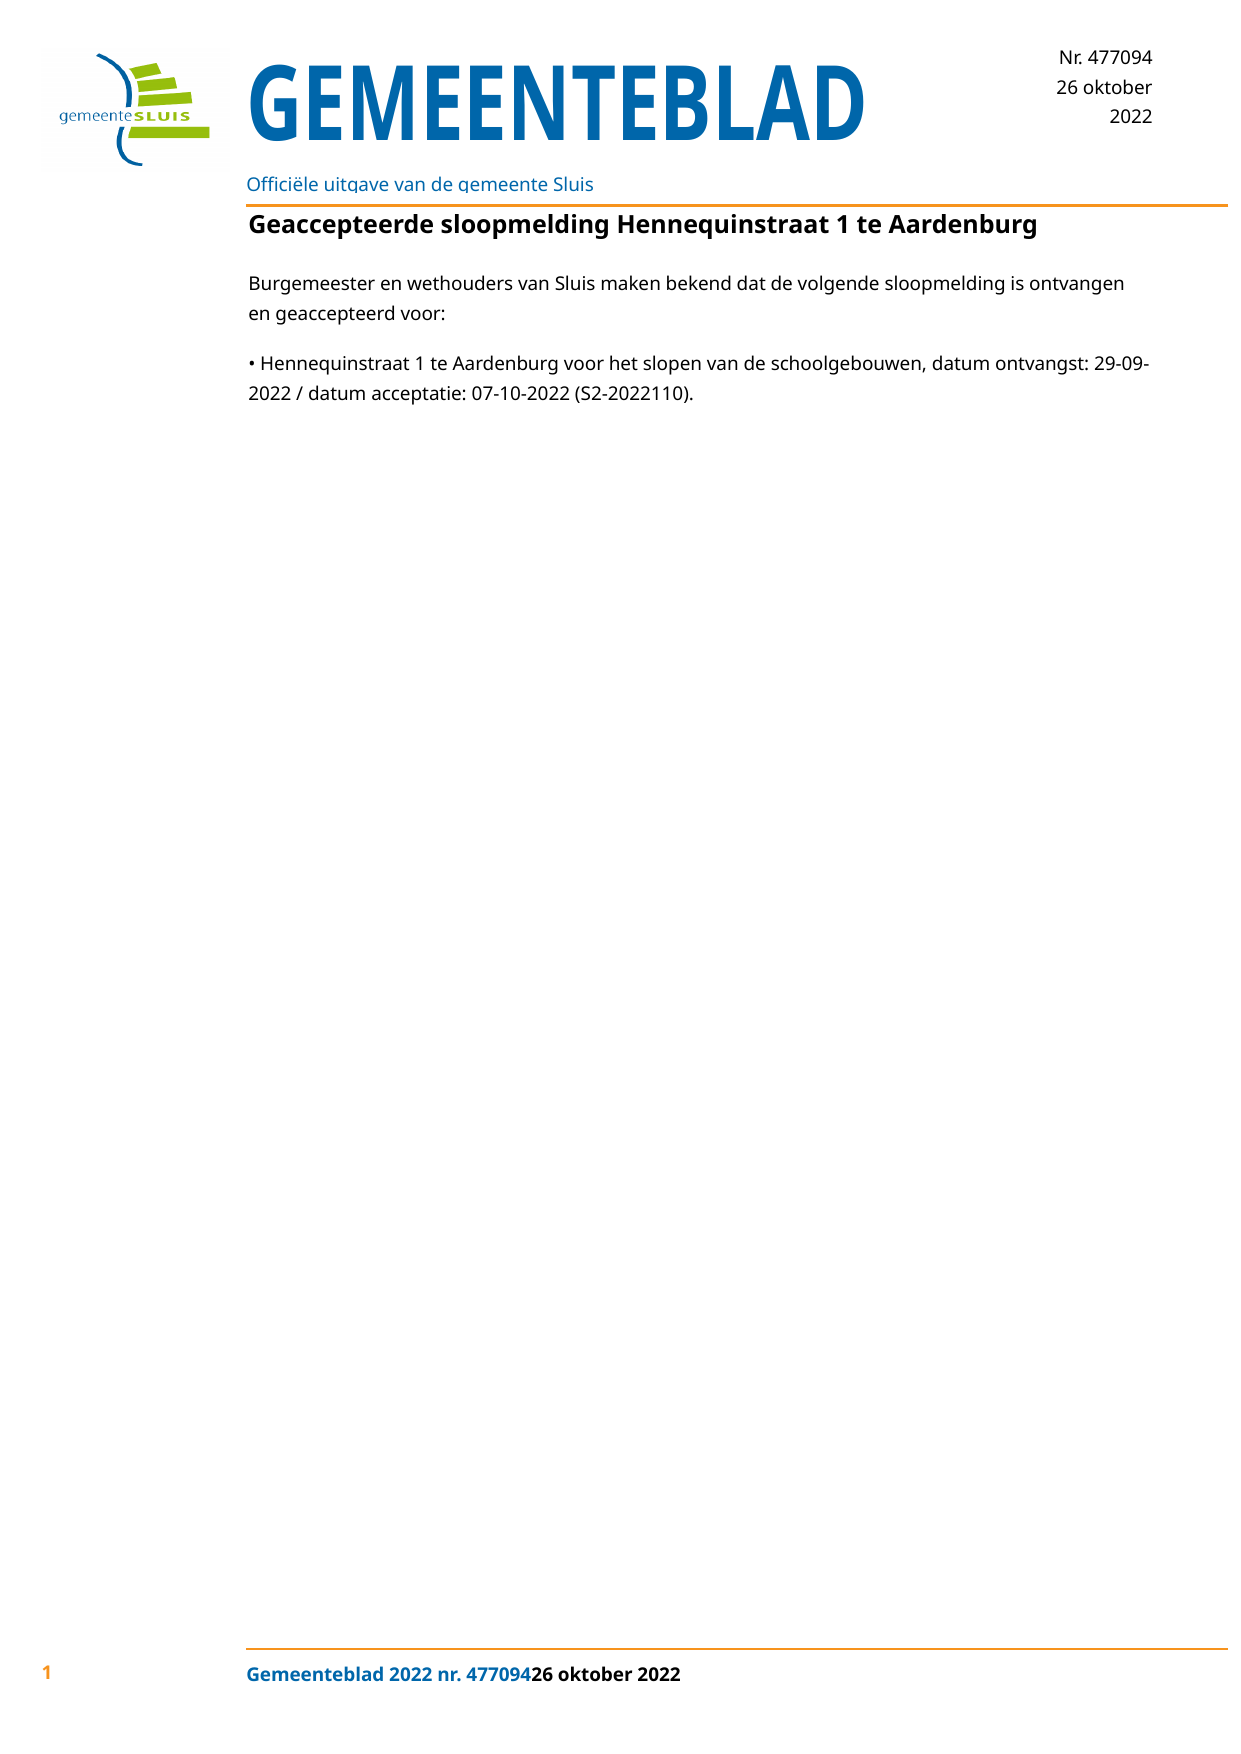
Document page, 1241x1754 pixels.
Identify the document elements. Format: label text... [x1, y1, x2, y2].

picture [41, 47, 231, 172]
text Geaccepteerde sloopmelding Hennequinstraat 1 te Aardenburg [248, 207, 1152, 241]
text Burgemeester en wethouders van Sluis maken bekend dat de volgende sloopmelding is ontvangen en geaccepteerd voor: [248, 270, 1152, 326]
text • Hennequinstraat 1 te Aardenburg voor het slopen van de schoolgebouwen, datum ontvangst: 29-09-2022 / datum acceptatie: 07-10-2022 (S2-2022110). [248, 350, 1152, 406]
